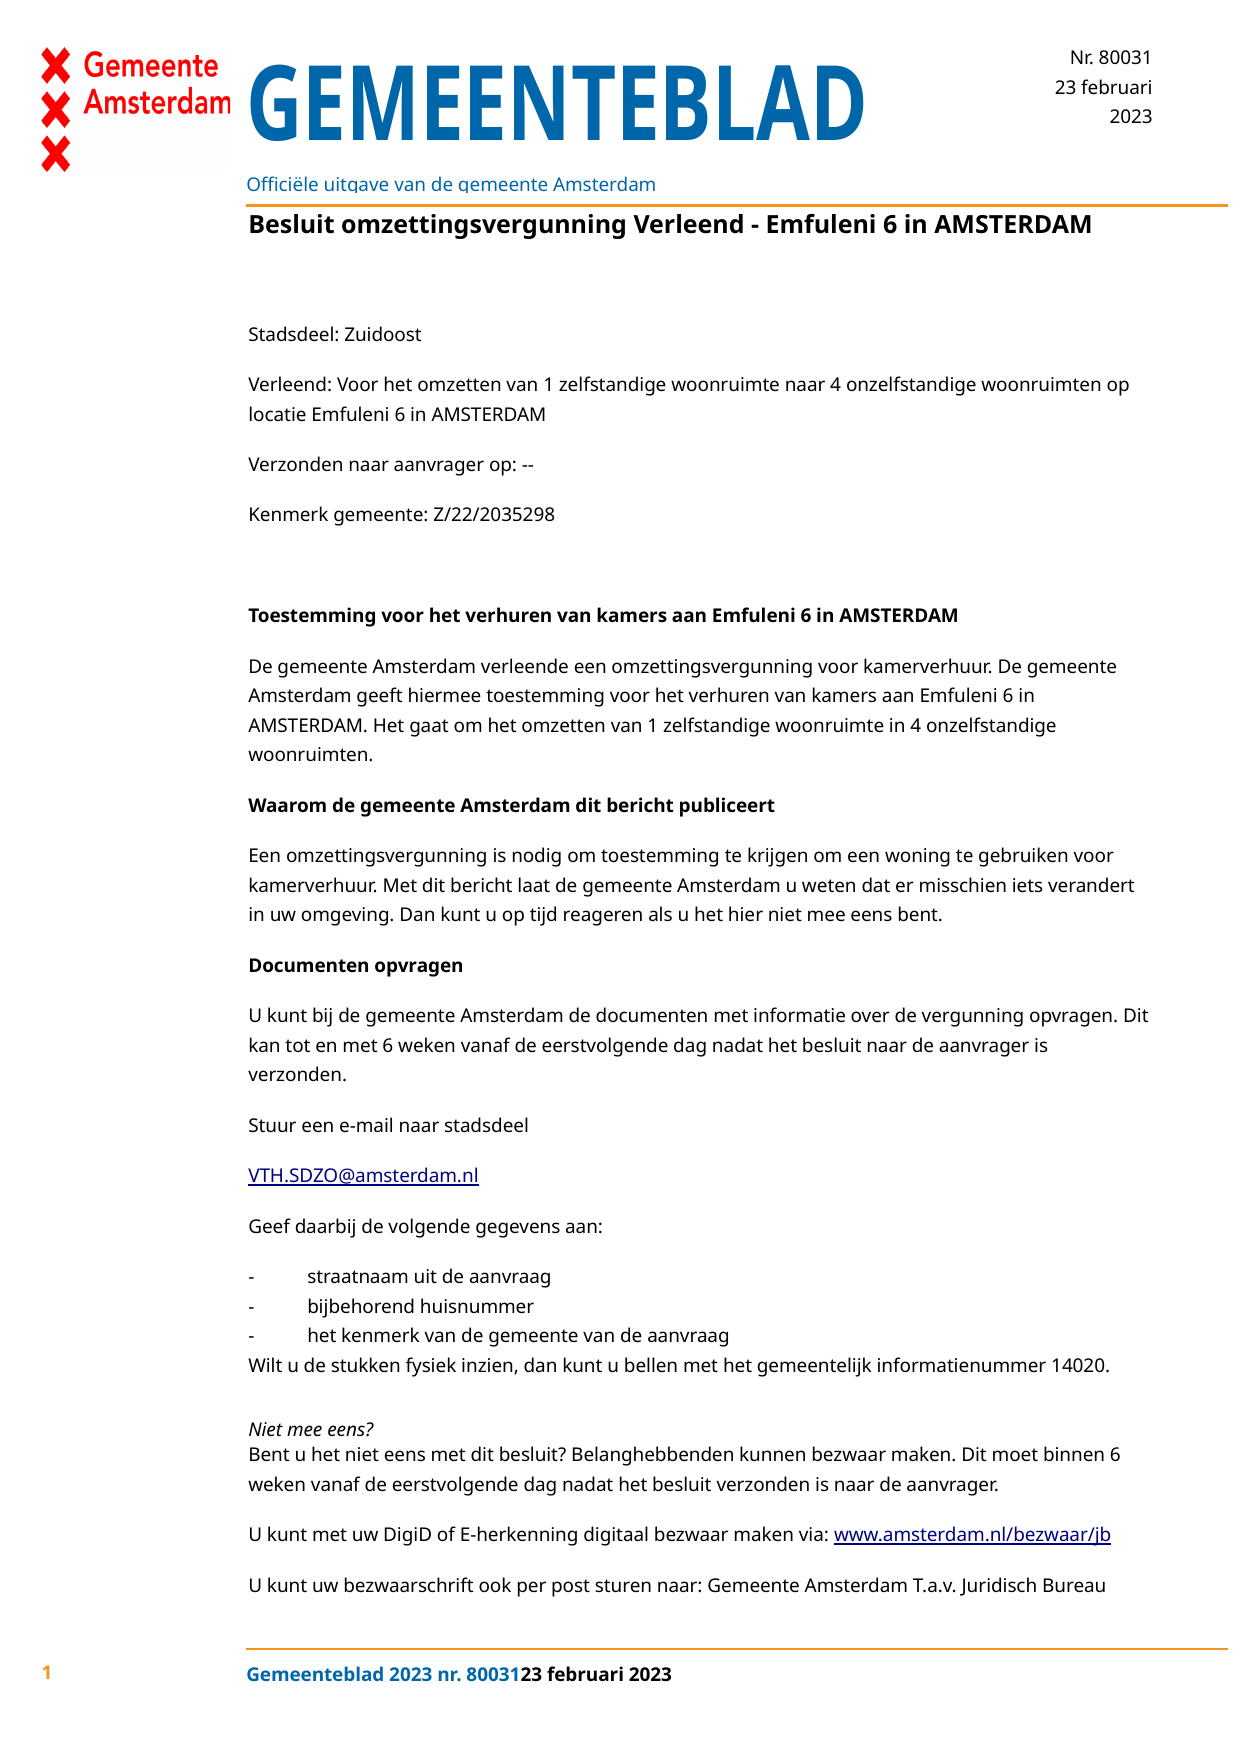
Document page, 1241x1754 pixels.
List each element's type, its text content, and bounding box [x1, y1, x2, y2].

list bijbehorend huisnummer [248, 1293, 1152, 1318]
text U kunt met uw DigiD of E-herkenning digitaal bezwaar maken via: www.amsterdam.nl/bezwaar/jb [248, 1522, 1152, 1547]
text Stuur een e-mail naar stadsdeel [248, 1112, 1152, 1138]
text Een omzettingsvergunning is nodig om toestemming te krijgen om een woning te gebruiken voor kamerverhuur. Met dit bericht laat de gemeente Amsterdam u weten dat er misschien iets verandert in uw omgeving. Dan kunt u op tijd reageren als u het hier niet mee eens bent. [248, 842, 1152, 927]
picture [41, 47, 231, 172]
list straatnaam uit de aanvraag [248, 1263, 1152, 1289]
list het kenmerk van de gemeente van de aanvraag [248, 1322, 1152, 1348]
text VTH.SDZO@amsterdam.nl [248, 1162, 1152, 1188]
text Stadsdeel: Zuidoost [248, 321, 1152, 346]
text Geef daarbij de volgende gegevens aan: [248, 1213, 1152, 1238]
text Niet mee eens? [248, 1416, 1152, 1442]
text De gemeente Amsterdam verleende een omzettingsvergunning voor kamerverhuur. De gemeente Amsterdam geeft hiermee toestemming voor het verhuren van kamers aan Emfuleni 6 in AMSTERDAM. Het gaat om het omzetten van 1 zelfstandige woonruimte in 4 onzelfstandige woonruimten. [248, 653, 1152, 767]
text Bent u het niet eens met dit besluit? Belanghebbenden kunnen bezwaar maken. Dit moet binnen 6 weken vanaf de eerstvolgende dag nadat het besluit verzonden is naar de aanvrager. [248, 1442, 1152, 1497]
text Wilt u de stukken fysiek inzien, dan kunt u bellen met het gemeentelijk informatienummer 14020. [248, 1352, 1152, 1378]
text Verzonden naar aanvrager op: -- [248, 451, 1152, 477]
text Waarom de gemeente Amsterdam dit bericht publiceert [248, 792, 1152, 818]
text Toestemming voor het verhuren van kamers aan Emfuleni 6 in AMSTERDAM [248, 602, 1152, 628]
text Verleend: Voor het omzetten van 1 zelfstandige woonruimte naar 4 onzelfstandige woonruimten op locatie Emfuleni 6 in AMSTERDAM [248, 371, 1152, 426]
text U kunt uw bezwaarschrift ook per post sturen naar: Gemeente Amsterdam T.a.v. Juridisch Bureau [248, 1572, 1152, 1598]
text Documenten opvragen [248, 952, 1152, 978]
text Kenmerk gemeente: Z/22/2035298 [248, 502, 1152, 527]
text U kunt bij de gemeente Amsterdam de documenten met informatie over de vergunning opvragen. Dit kan tot en met 6 weken vanaf de eerstvolgende dag nadat het besluit naar de aanvrager is verzonden. [248, 1002, 1152, 1087]
text Besluit omzettingsvergunning Verleend - Emfuleni 6 in AMSTERDAM [248, 207, 1152, 241]
